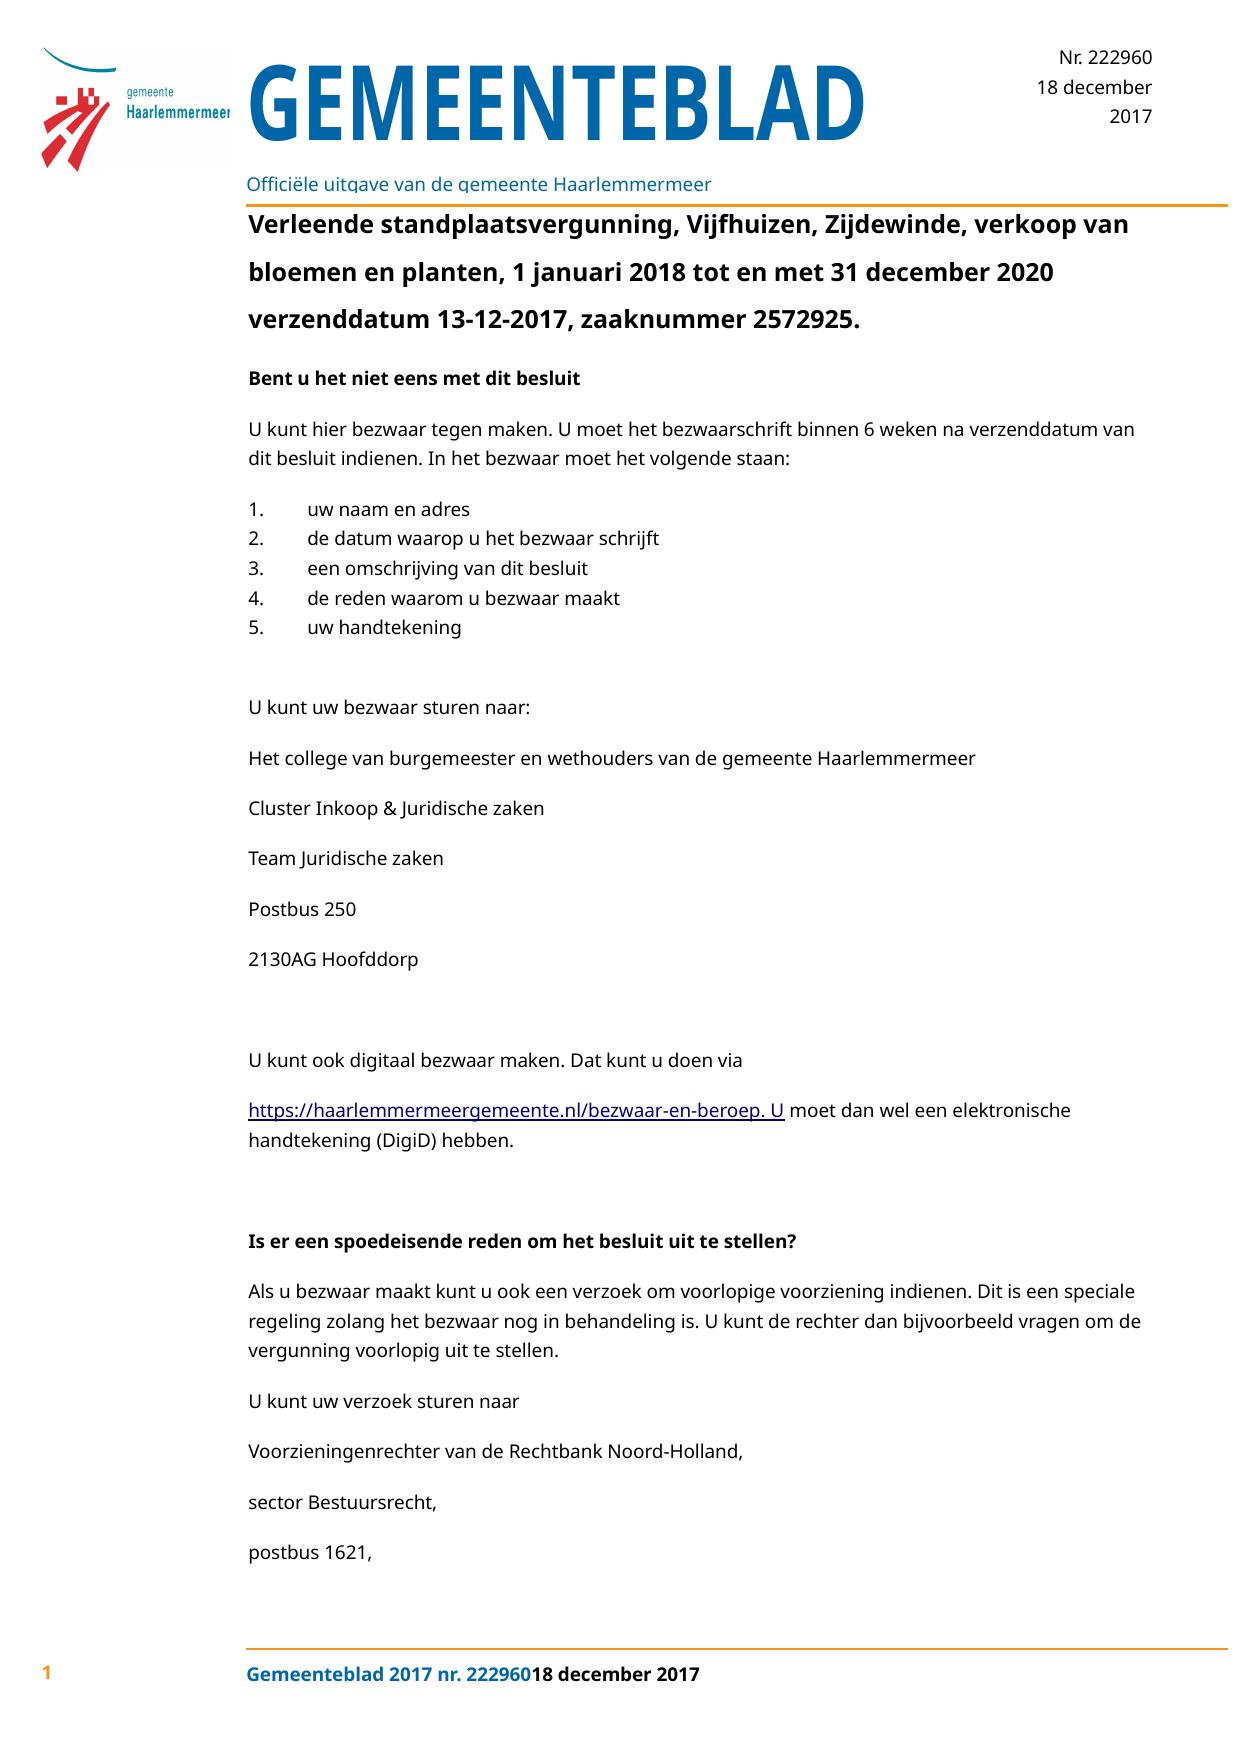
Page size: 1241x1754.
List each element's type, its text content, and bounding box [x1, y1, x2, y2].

list de datum waarop u het bezwaar schrijft [248, 526, 1152, 551]
list een omschrijving van dit besluit [248, 555, 1152, 581]
text Is er een spoedeisende reden om het besluit uit te stellen? [248, 1228, 1152, 1254]
text sector Bestuursrecht, [248, 1489, 1152, 1514]
text https://haarlemmermeergemeente.nl/bezwaar-en-beroep. U moet dan wel een elektronische handtekening (DigiD) hebben. [248, 1098, 1152, 1153]
picture [41, 47, 231, 172]
text U kunt uw bezwaar sturen naar: [248, 694, 1152, 720]
text U kunt hier bezwaar tegen maken. U moet het bezwaarschrift binnen 6 weken na verzenddatum van dit besluit indienen. In het bezwaar moet het volgende staan: [248, 416, 1152, 471]
list uw naam en adres [248, 496, 1152, 522]
text Voorzieningenrechter van de Rechtbank Noord-Holland, [248, 1438, 1152, 1464]
text Het college van burgemeester en wethouders van de gemeente Haarlemmermeer [248, 745, 1152, 770]
list de reden waarom u bezwaar maakt [248, 585, 1152, 610]
text Team Juridische zaken [248, 846, 1152, 871]
text Bent u het niet eens met dit besluit [248, 366, 1152, 391]
text 2130AG Hoofddorp [248, 946, 1152, 972]
text postbus 1621, [248, 1539, 1152, 1565]
text U kunt uw verzoek sturen naar [248, 1388, 1152, 1414]
text Als u bezwaar maakt kunt u ook een verzoek om voorlopige voorziening indienen. Dit is een speciale regeling zolang het bezwaar nog in behandeling is. U kunt de rechter dan bijvoorbeeld vragen om de vergunning voorlopig uit te stellen. [248, 1278, 1152, 1363]
list uw handtekening [248, 614, 1152, 640]
text Verleende standplaatsvergunning, Vijfhuizen, Zijdewinde, verkoop van bloemen en planten, 1 januari 2018 tot en met 31 december 2020 verzenddatum 13-12-2017, zaaknummer 2572925. [248, 207, 1152, 336]
text Postbus 250 [248, 896, 1152, 922]
text U kunt ook digitaal bezwaar maken. Dat kunt u doen via [248, 1047, 1152, 1073]
text Cluster Inkoop & Juridische zaken [248, 795, 1152, 821]
